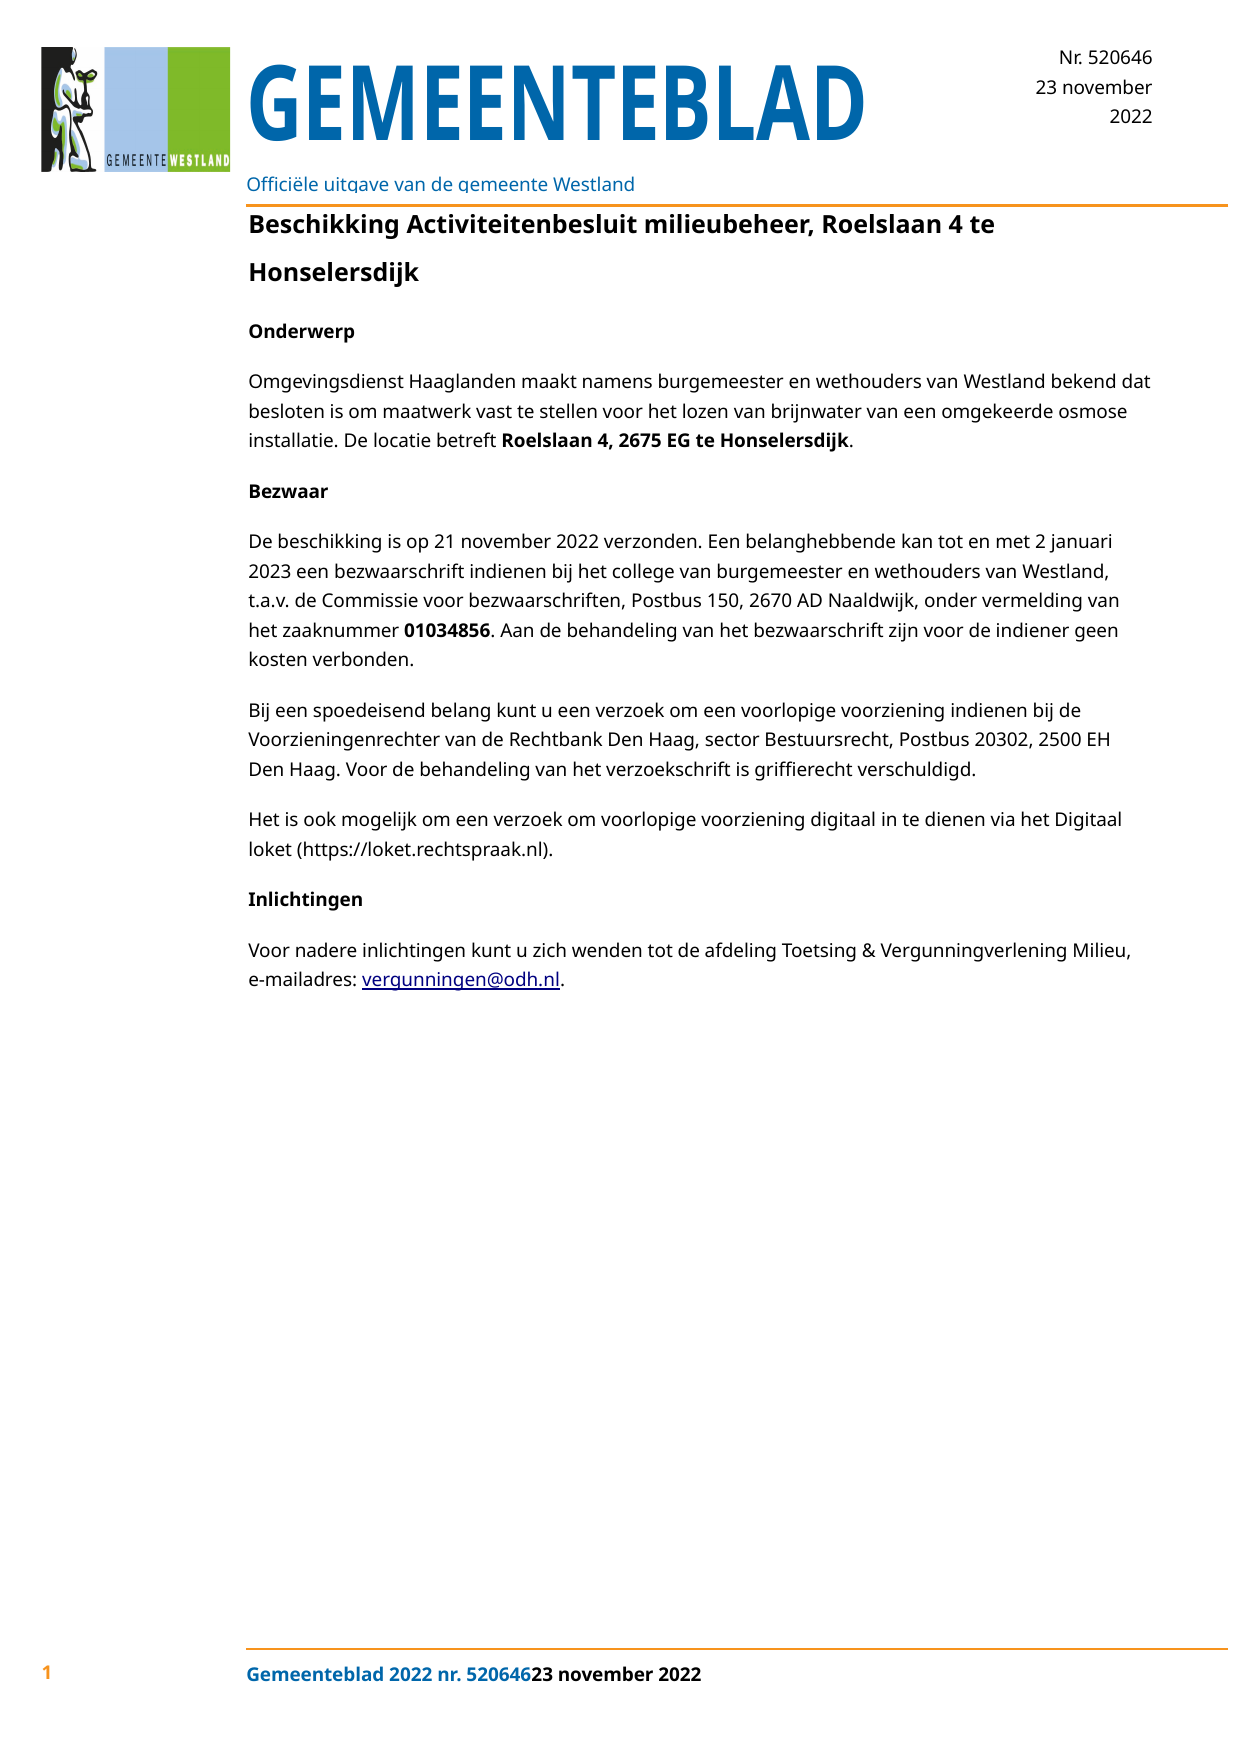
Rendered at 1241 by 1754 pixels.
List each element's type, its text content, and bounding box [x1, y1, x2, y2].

text Beschikking Activiteitenbesluit milieubeheer, Roelslaan 4 te Honselersdijk [248, 207, 1152, 288]
text De beschikking is op 21 november 2022 verzonden. Een belanghebbende kan tot en met 2 januari 2023 een bezwaarschrift indienen bij het college van burgemeester en wethouders van Westland, t.a.v. de Commissie voor bezwaarschriften, Postbus 150, 2670 AD Naaldwijk, onder vermelding van het zaaknummer 01034856. Aan de behandeling van het bezwaarschrift zijn voor de indiener geen kosten verbonden. [248, 528, 1152, 672]
text Bij een spoedeisend belang kunt u een verzoek om een voorlopige voorziening indienen bij de Voorzieningenrechter van de Rechtbank Den Haag, sector Bestuursrecht, Postbus 20302, 2500 EH Den Haag. Voor de behandeling van het verzoekschrift is griffierecht verschuldigd. [248, 697, 1152, 782]
text Voor nadere inlichtingen kunt u zich wenden tot de afdeling Toetsing & Vergunningverlening Milieu, e-mailadres: vergunningen@odh.nl. [248, 937, 1152, 992]
text Inlichtingen [248, 887, 1152, 912]
text Het is ook mogelijk om een verzoek om voorlopige voorziening digitaal in te dienen via het Digitaal loket (https://loket.rechtspraak.nl). [248, 807, 1152, 862]
text Omgevingsdienst Haaglanden maakt namens burgemeester en wethouders van Westland bekend dat besloten is om maatwerk vast te stellen voor het lozen van brijnwater van een omgekeerde osmose installatie. De locatie betreft Roelslaan 4, 2675 EG te Honselersdijk. [248, 368, 1152, 453]
picture [41, 47, 231, 172]
text Onderwerp [248, 318, 1152, 344]
text Bezwaar [248, 478, 1152, 504]
